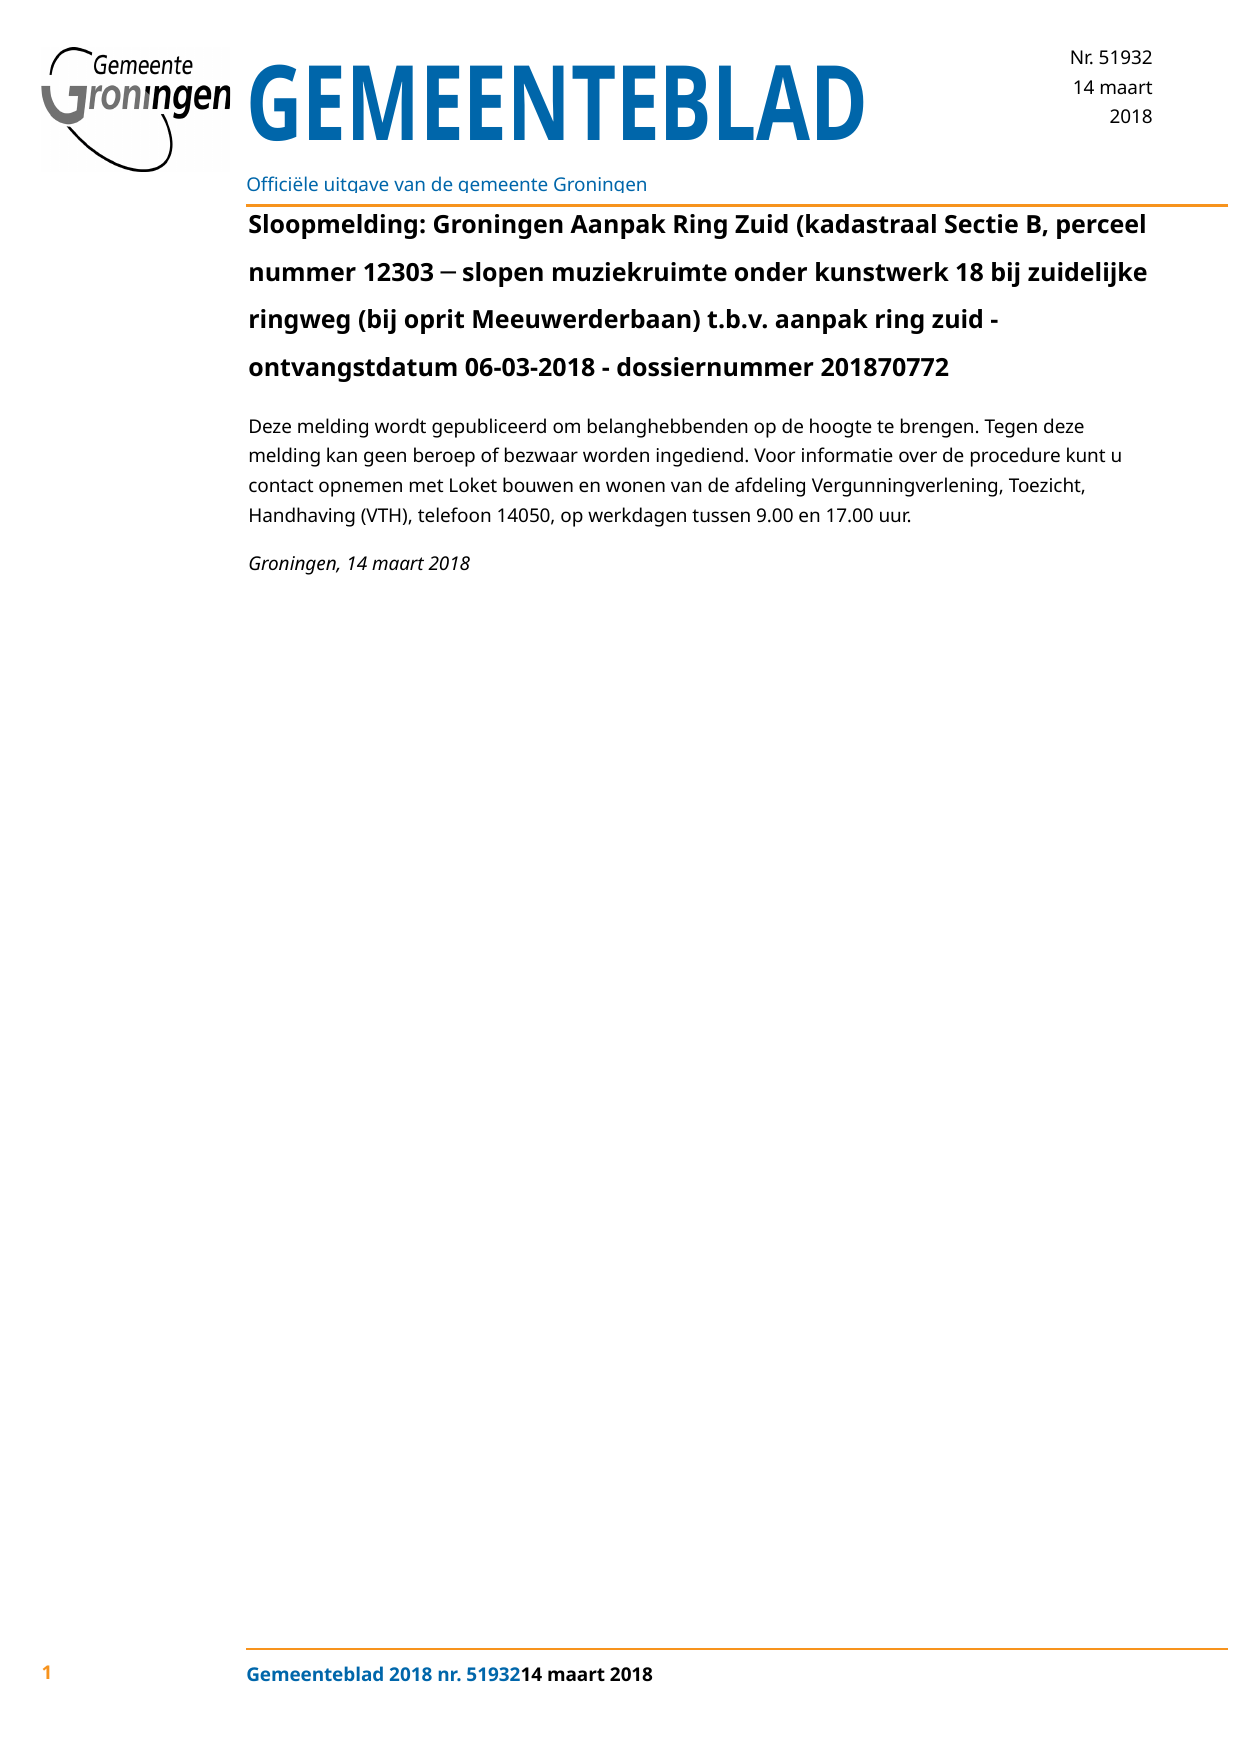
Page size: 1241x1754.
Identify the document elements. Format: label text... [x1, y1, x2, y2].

picture [41, 47, 231, 172]
text Deze melding wordt gepubliceerd om belanghebbenden op de hoogte te brengen. Tegen deze melding kan geen beroep of bezwaar worden ingediend. Voor informatie over de procedure kunt u contact opnemen met Loket bouwen en wonen van de afdeling Vergunningverlening, Toezicht, Handhaving (VTH), telefoon 14050, op werkdagen tussen 9.00 en 17.00 uur. [248, 413, 1152, 528]
text Sloopmelding: Groningen Aanpak Ring Zuid (kadastraal Sectie B, perceel nummer 12303 ─ slopen muziekruimte onder kunstwerk 18 bij zuidelijke ringweg (bij oprit Meeuwerderbaan) t.b.v. aanpak ring zuid - ontvangstdatum 06-03-2018 - dossiernummer 201870772 [248, 207, 1152, 384]
text Groningen, 14 maart 2018 [248, 550, 1152, 575]
